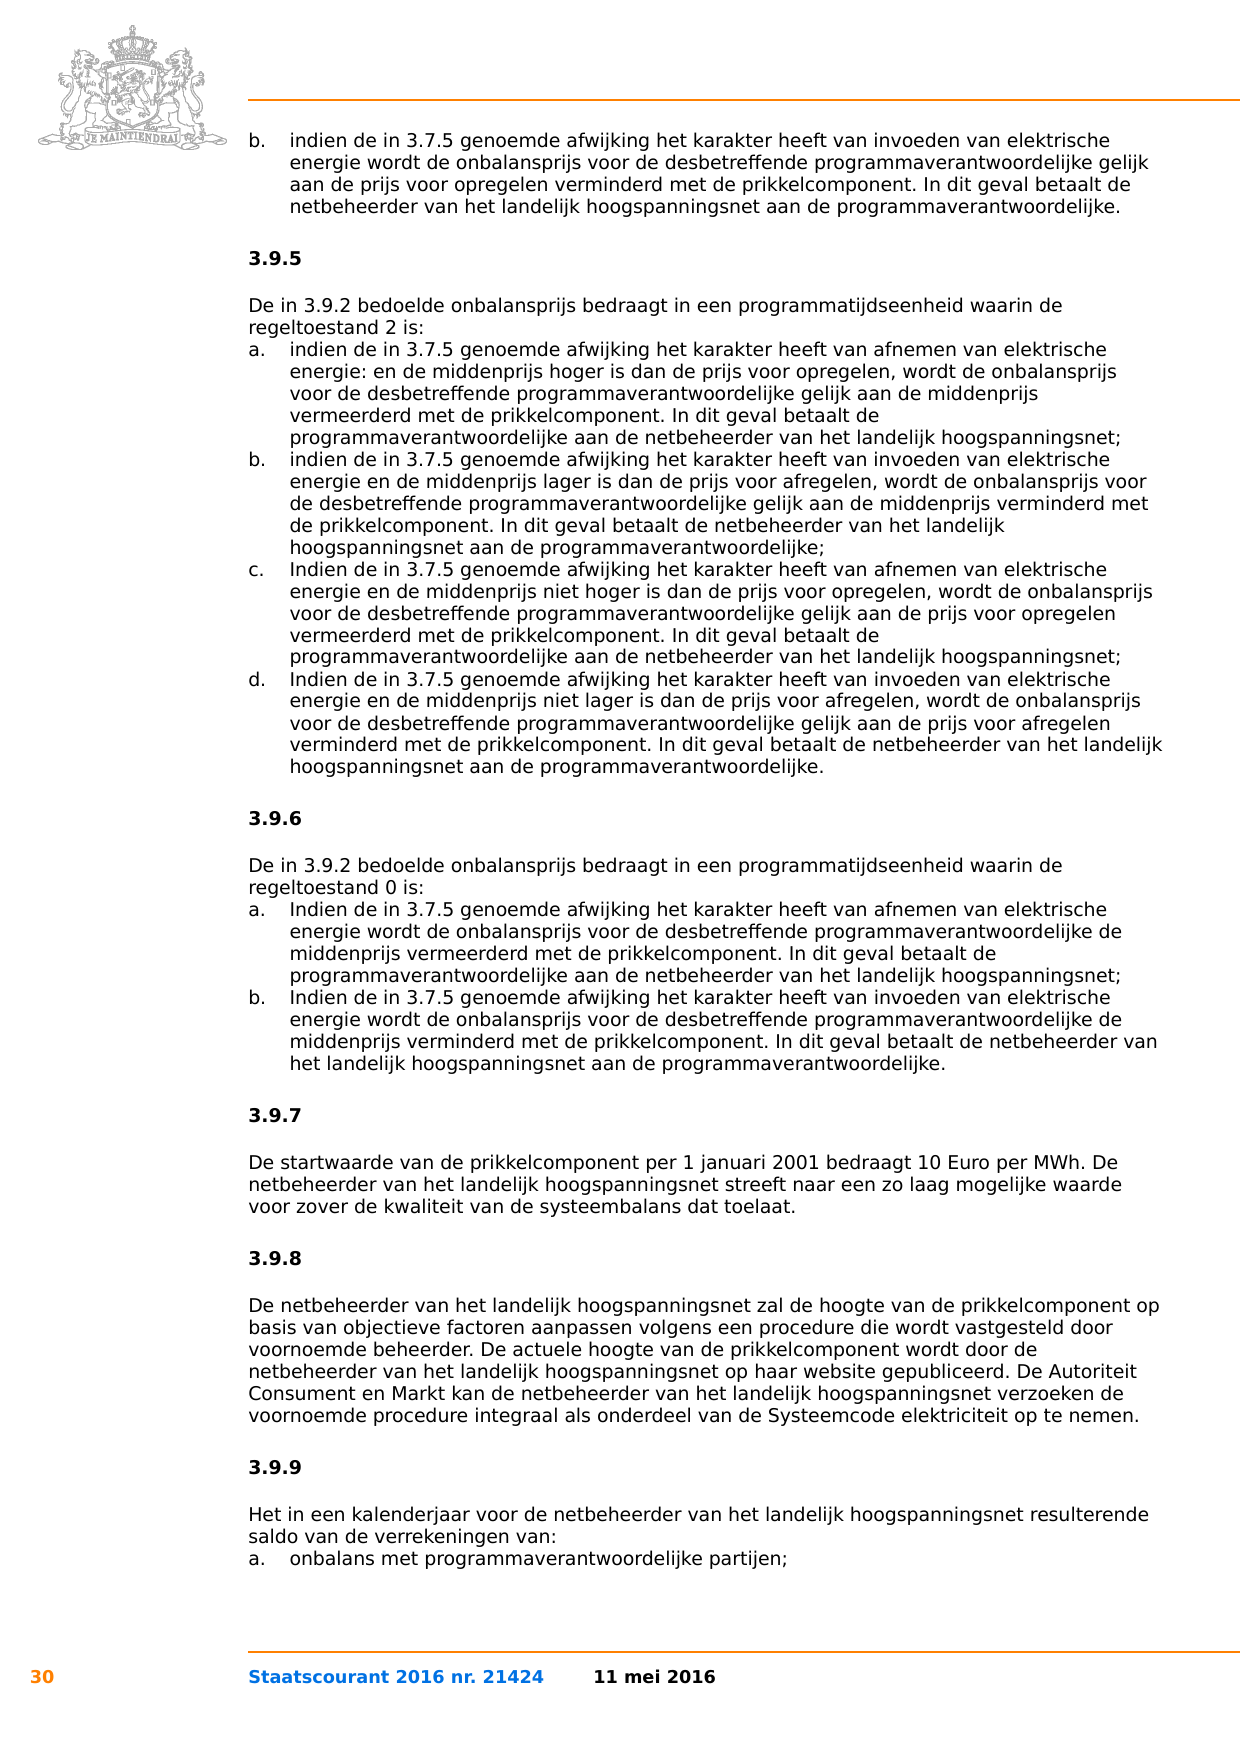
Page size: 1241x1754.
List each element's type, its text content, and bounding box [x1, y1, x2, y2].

text d. Indien de in 3.7.5 genoemde afwijking het karakter heeft van invoeden van elektrische energie en de middenprijs niet lager is dan de prijs voor afregelen, wordt de onbalansprijs voor de desbetreffende programmaverantwoordelijke gelijk aan de prijs voor afregelen verminderd met de prikkelcomponent. In dit geval betaalt de netbeheerder van het landelijk hoogspanningsnet aan de programmaverantwoordelijke. [248, 668, 1163, 778]
picture [38, 25, 227, 150]
text c. Indien de in 3.7.5 genoemde afwijking het karakter heeft van afnemen van elektrische energie en de middenprijs niet hoger is dan de prijs voor opregelen, wordt de onbalansprijs voor de desbetreffende programmaverantwoordelijke gelijk aan de prijs voor opregelen vermeerderd met de prikkelcomponent. In dit geval betaalt de programmaverantwoordelijke aan de netbeheerder van het landelijk hoogspanningsnet; [248, 558, 1163, 668]
text a. Indien de in 3.7.5 genoemde afwijking het karakter heeft van afnemen van elektrische energie wordt de onbalansprijs voor de desbetreffende programmaverantwoordelijke de middenprijs vermeerderd met de prikkelcomponent. In dit geval betaalt de programmaverantwoordelijke aan de netbeheerder van het landelijk hoogspanningsnet; [248, 899, 1163, 987]
subtitle 3.9.5 [248, 248, 1163, 270]
subtitle 3.9.8 [248, 1248, 1163, 1270]
subtitle 3.9.7 [248, 1105, 1163, 1127]
text De in 3.9.2 bedoelde onbalansprijs bedraagt in een programmatijdseenheid waarin de regeltoestand 2 is: [248, 295, 1163, 339]
subtitle 3.9.6 [248, 808, 1163, 830]
text b. Indien de in 3.7.5 genoemde afwijking het karakter heeft van invoeden van elektrische energie wordt de onbalansprijs voor de desbetreffende programmaverantwoordelijke de middenprijs verminderd met de prikkelcomponent. In dit geval betaalt de netbeheerder van het landelijk hoogspanningsnet aan de programmaverantwoordelijke. [248, 987, 1163, 1075]
text a. onbalans met programmaverantwoordelijke partijen; [248, 1548, 1163, 1570]
text De in 3.9.2 bedoelde onbalansprijs bedraagt in een programmatijdseenheid waarin de regeltoestand 0 is: [248, 855, 1163, 899]
text De netbeheerder van het landelijk hoogspanningsnet zal de hoogte van de prikkelcomponent op basis van objectieve factoren aanpassen volgens een procedure die wordt vastgesteld door voornoemde beheerder. De actuele hoogte van de prikkelcomponent wordt door de netbeheerder van het landelijk hoogspanningsnet op haar website gepubliceerd. De Autoriteit Consument en Markt kan de netbeheerder van het landelijk hoogspanningsnet verzoeken de voornoemde procedure integraal als onderdeel van de Systeemcode elektriciteit op te nemen. [248, 1295, 1163, 1427]
text b. indien de in 3.7.5 genoemde afwijking het karakter heeft van invoeden van elektrische energie en de middenprijs lager is dan de prijs voor afregelen, wordt de onbalansprijs voor de desbetreffende programmaverantwoordelijke gelijk aan de middenprijs verminderd met de prikkelcomponent. In dit geval betaalt de netbeheerder van het landelijk hoogspanningsnet aan de programmaverantwoordelijke; [248, 449, 1163, 558]
text De startwaarde van de prikkelcomponent per 1 januari 2001 bedraagt 10 Euro per MWh. De netbeheerder van het landelijk hoogspanningsnet streeft naar een zo laag mogelijke waarde voor zover de kwaliteit van de systeembalans dat toelaat. [248, 1152, 1163, 1218]
subtitle 3.9.9 [248, 1457, 1163, 1479]
text Het in een kalenderjaar voor de netbeheerder van het landelijk hoogspanningsnet resulterende saldo van de verrekeningen van: [248, 1504, 1163, 1548]
text b. indien de in 3.7.5 genoemde afwijking het karakter heeft van invoeden van elektrische energie wordt de onbalansprijs voor de desbetreffende programmaverantwoordelijke gelijk aan de prijs voor opregelen verminderd met de prikkelcomponent. In dit geval betaalt de netbeheerder van het landelijk hoogspanningsnet aan de programmaverantwoordelijke. [248, 130, 1163, 218]
text a. indien de in 3.7.5 genoemde afwijking het karakter heeft van afnemen van elektrische energie: en de middenprijs hoger is dan de prijs voor opregelen, wordt de onbalansprijs voor de desbetreffende programmaverantwoordelijke gelijk aan de middenprijs vermeerderd met de prikkelcomponent. In dit geval betaalt de programmaverantwoordelijke aan de netbeheerder van het landelijk hoogspanningsnet; [248, 339, 1163, 449]
